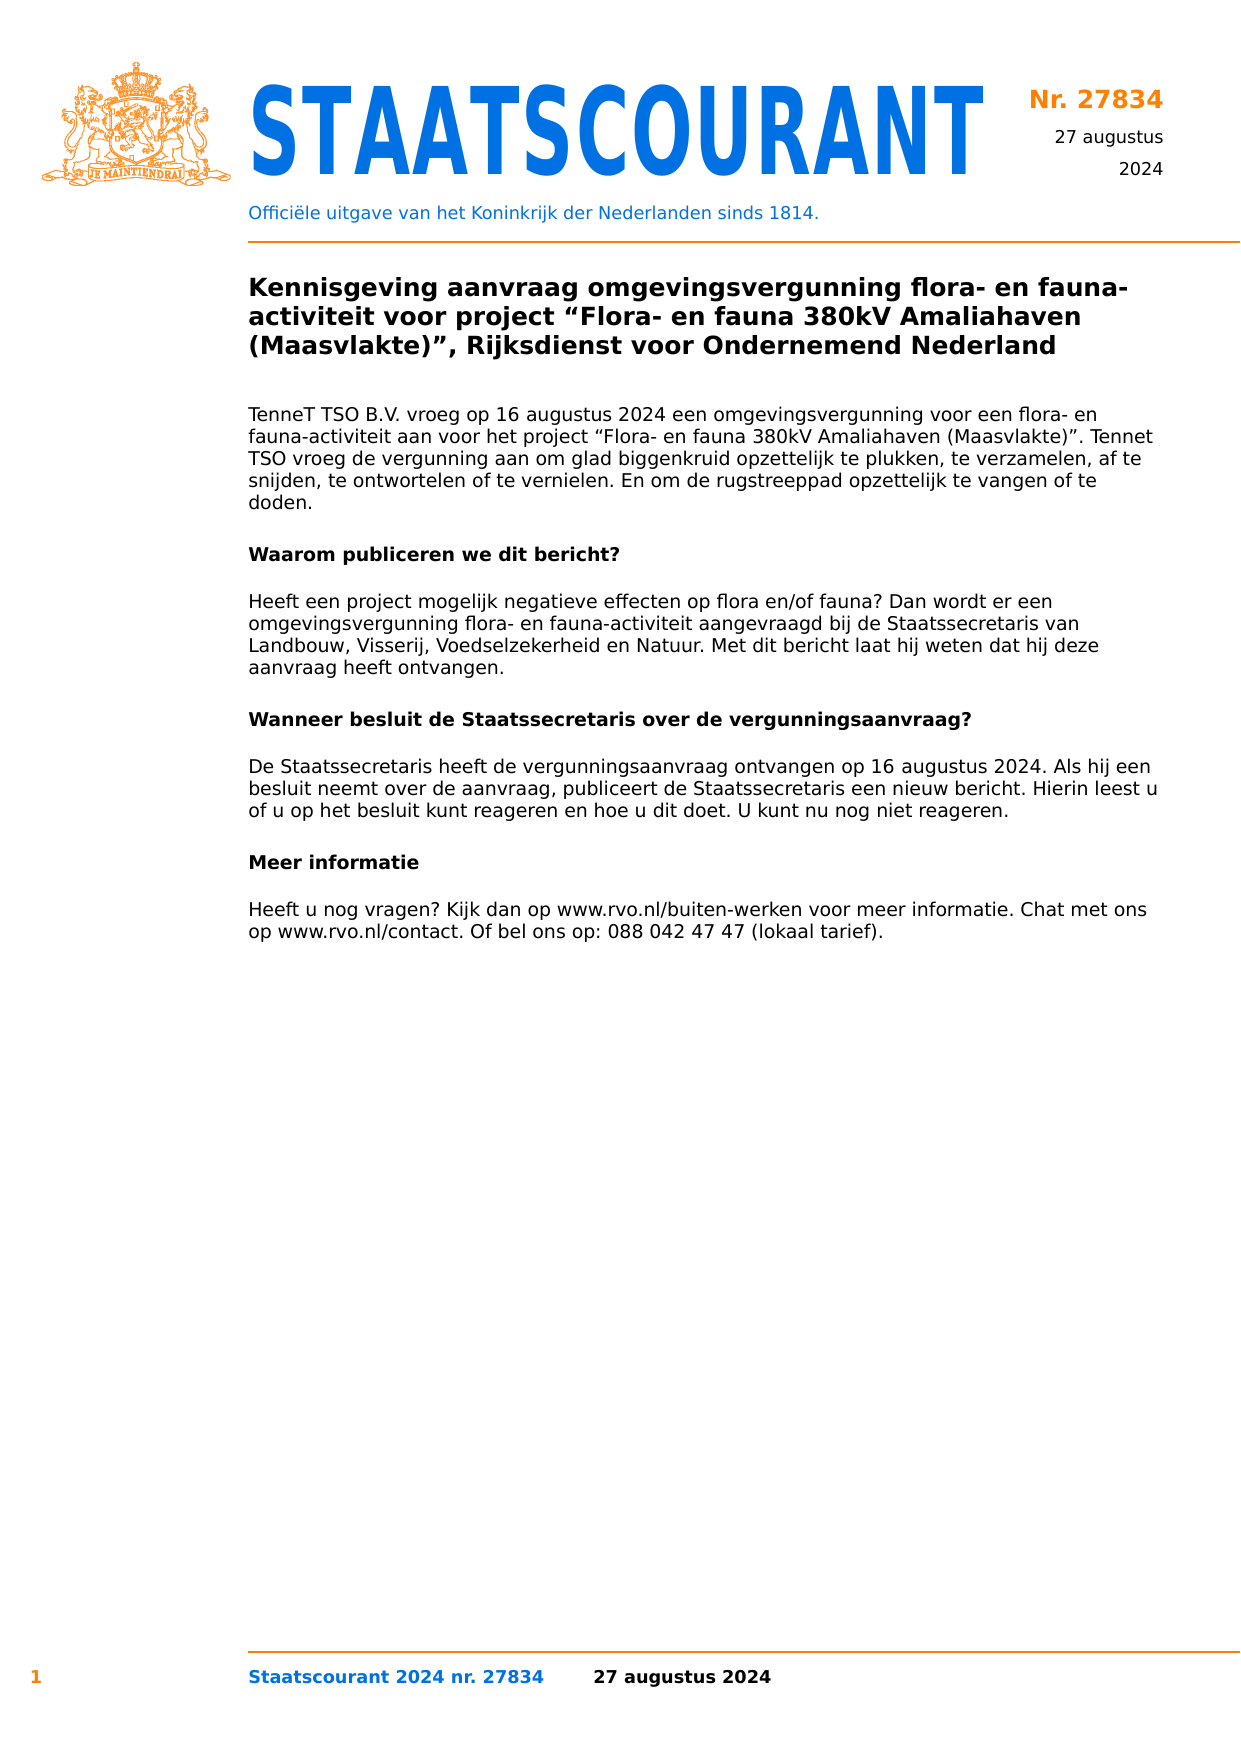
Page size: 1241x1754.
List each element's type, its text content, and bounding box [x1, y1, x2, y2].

table_cell Officiële uitgave van het Koninkrijk der Nederlanden sinds 1814. [248, 203, 1240, 241]
picture [41, 62, 231, 186]
subtitle Kennisgeving aanvraag omgevingsvergunning flora- en fauna-activiteit voor project “Flora- en fauna 380kV Amaliahaven (Maasvlakte)”, Rijksdienst voor Ondernemend Nederland [248, 273, 1163, 361]
table_header Nr. 27834 [998, 62, 1240, 121]
subtitle Wanneer besluit de Staatssecretaris over de vergunningsaanvraag? [248, 709, 1163, 731]
table_cell 2024 [998, 153, 1240, 203]
text TenneT TSO B.V. vroeg op 16 augustus 2024 een omgevingsvergunning voor een flora- en fauna-activiteit aan voor het project “Flora- en fauna 380kV Amaliahaven (Maasvlakte)”. Tennet TSO vroeg de vergunning aan om glad biggenkruid opzettelijk te plukken, te verzamelen, af te snijden, te ontwortelen of te vernielen. En om de rugstreeppad opzettelijk te vangen of te doden. [248, 404, 1163, 514]
text Heeft een project mogelijk negatieve effecten op flora en/of fauna? Dan wordt er een omgevingsvergunning flora- en fauna-activiteit aangevraagd bij de Staatssecretaris van Landbouw, Visserij, Voedselzekerheid en Natuur. Met dit bericht laat hij weten dat hij deze aanvraag heeft ontvangen. [248, 591, 1163, 679]
table_cell 27 augustus [998, 121, 1240, 153]
text De Staatssecretaris heeft de vergunningsaanvraag ontvangen op 16 augustus 2024. Als hij een besluit neemt over de aanvraag, publiceert de Staatssecretaris een nieuw bericht. Hierin leest u of u op het besluit kunt reageren en hoe u dit doet. U kunt nu nog niet reageren. [248, 756, 1163, 822]
table_header [25, 62, 248, 241]
subtitle Meer informatie [248, 852, 1163, 874]
table_header STAATSCOURANT [248, 62, 998, 203]
text Heeft u nog vragen? Kijk dan op www.rvo.nl/buiten-werken voor meer informatie. Chat met ons op www.rvo.nl/contact. Of bel ons op: 088 042 47 47 (lokaal tarief). [248, 899, 1163, 943]
subtitle Waarom publiceren we dit bericht? [248, 544, 1163, 566]
